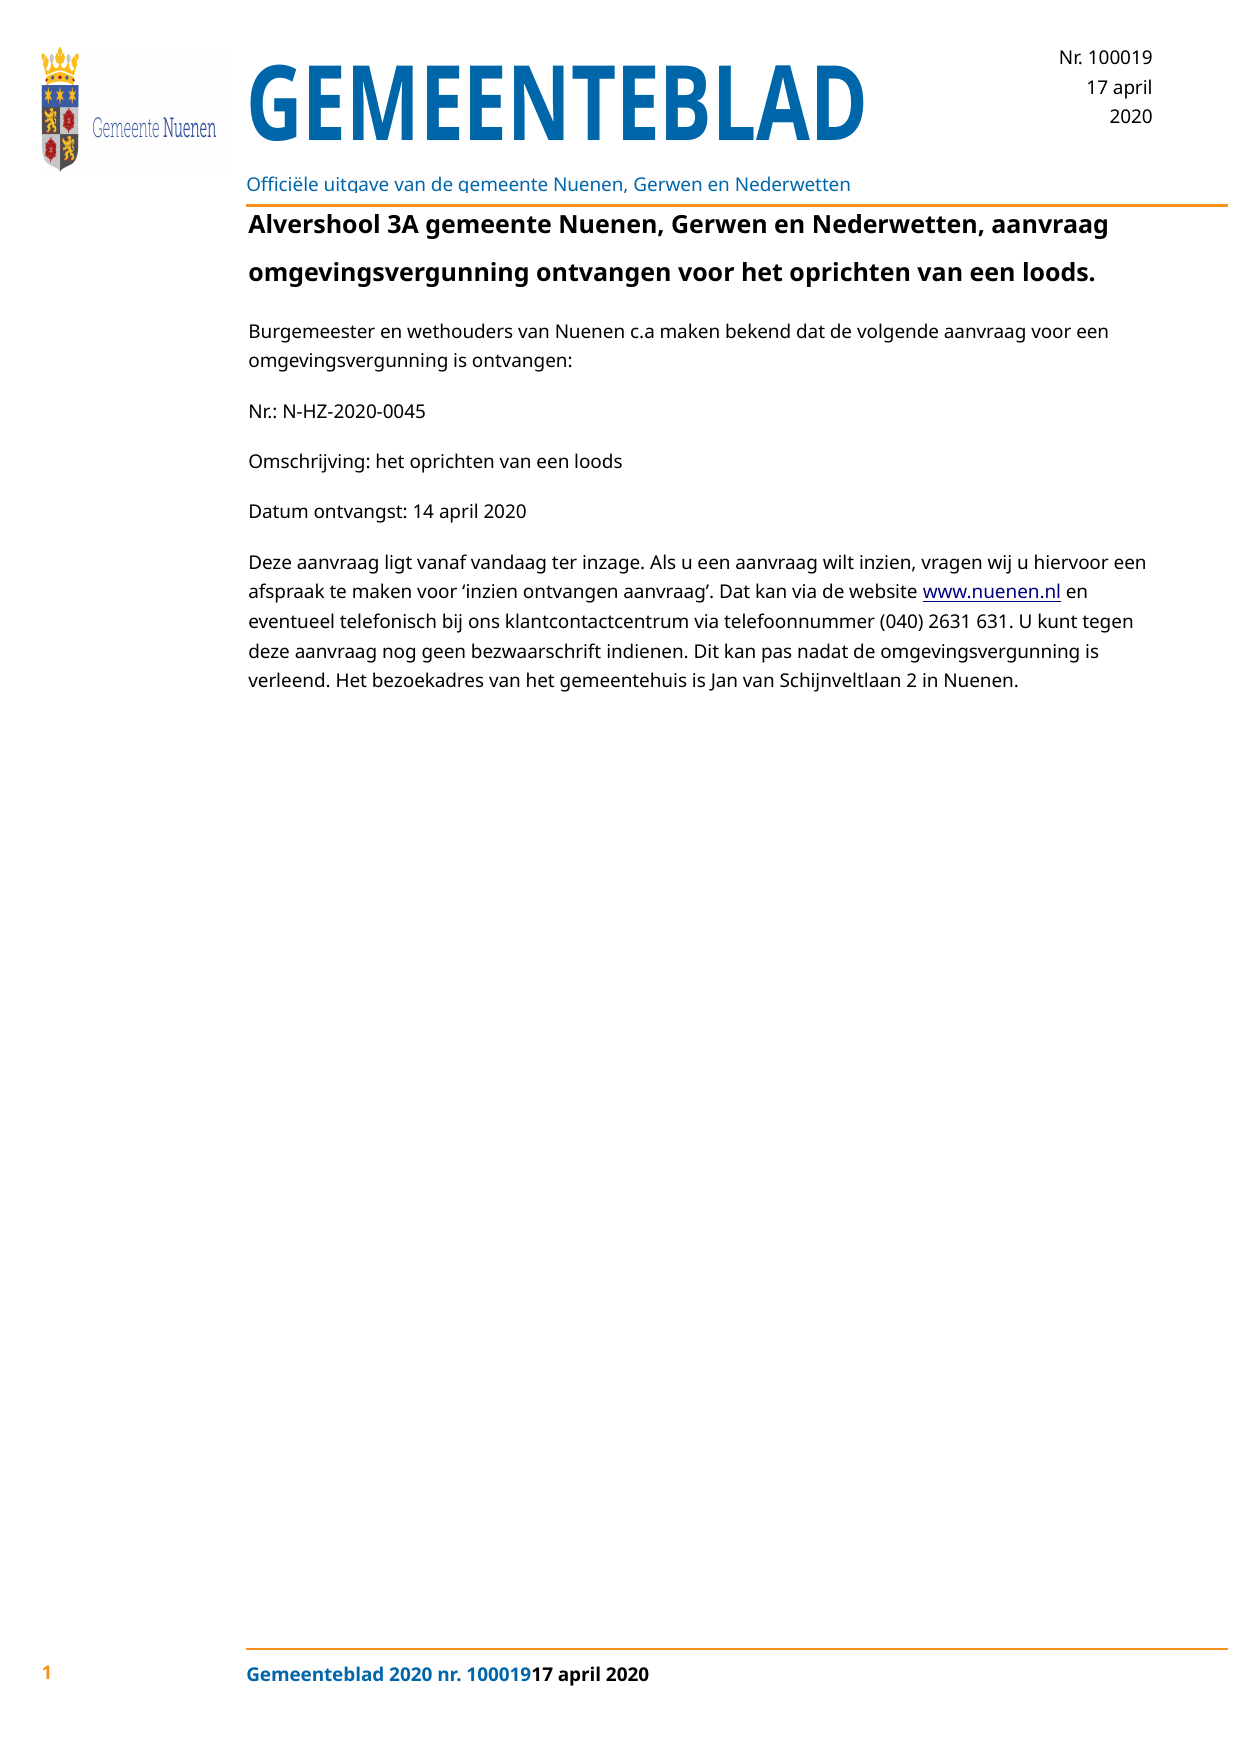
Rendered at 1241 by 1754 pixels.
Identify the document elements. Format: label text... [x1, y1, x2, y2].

picture [41, 47, 231, 172]
text Omschrijving: het oprichten van een loods [248, 448, 1152, 474]
text Datum ontvangst: 14 april 2020 [248, 499, 1152, 524]
text Deze aanvraag ligt vanaf vandaag ter inzage. Als u een aanvraag wilt inzien, vragen wij u hiervoor een afspraak te maken voor ‘inzien ontvangen aanvraag’. Dat kan via de website www.nuenen.nl en eventueel telefonisch bij ons klantcontactcentrum via telefoonnummer (040) 2631 631. U kunt tegen deze aanvraag nog geen bezwaarschrift indienen. Dit kan pas nadat de omgevingsvergunning is verleend. Het bezoekadres van het gemeentehuis is Jan van Schijnveltlaan 2 in Nuenen. [248, 549, 1152, 693]
text Alvershool 3A gemeente Nuenen, Gerwen en Nederwetten, aanvraag omgevingsvergunning ontvangen voor het oprichten van een loods. [248, 207, 1152, 288]
text Burgemeester en wethouders van Nuenen c.a maken bekend dat de volgende aanvraag voor een omgevingsvergunning is ontvangen: [248, 318, 1152, 373]
text Nr.: N-HZ-2020-0045 [248, 398, 1152, 424]
